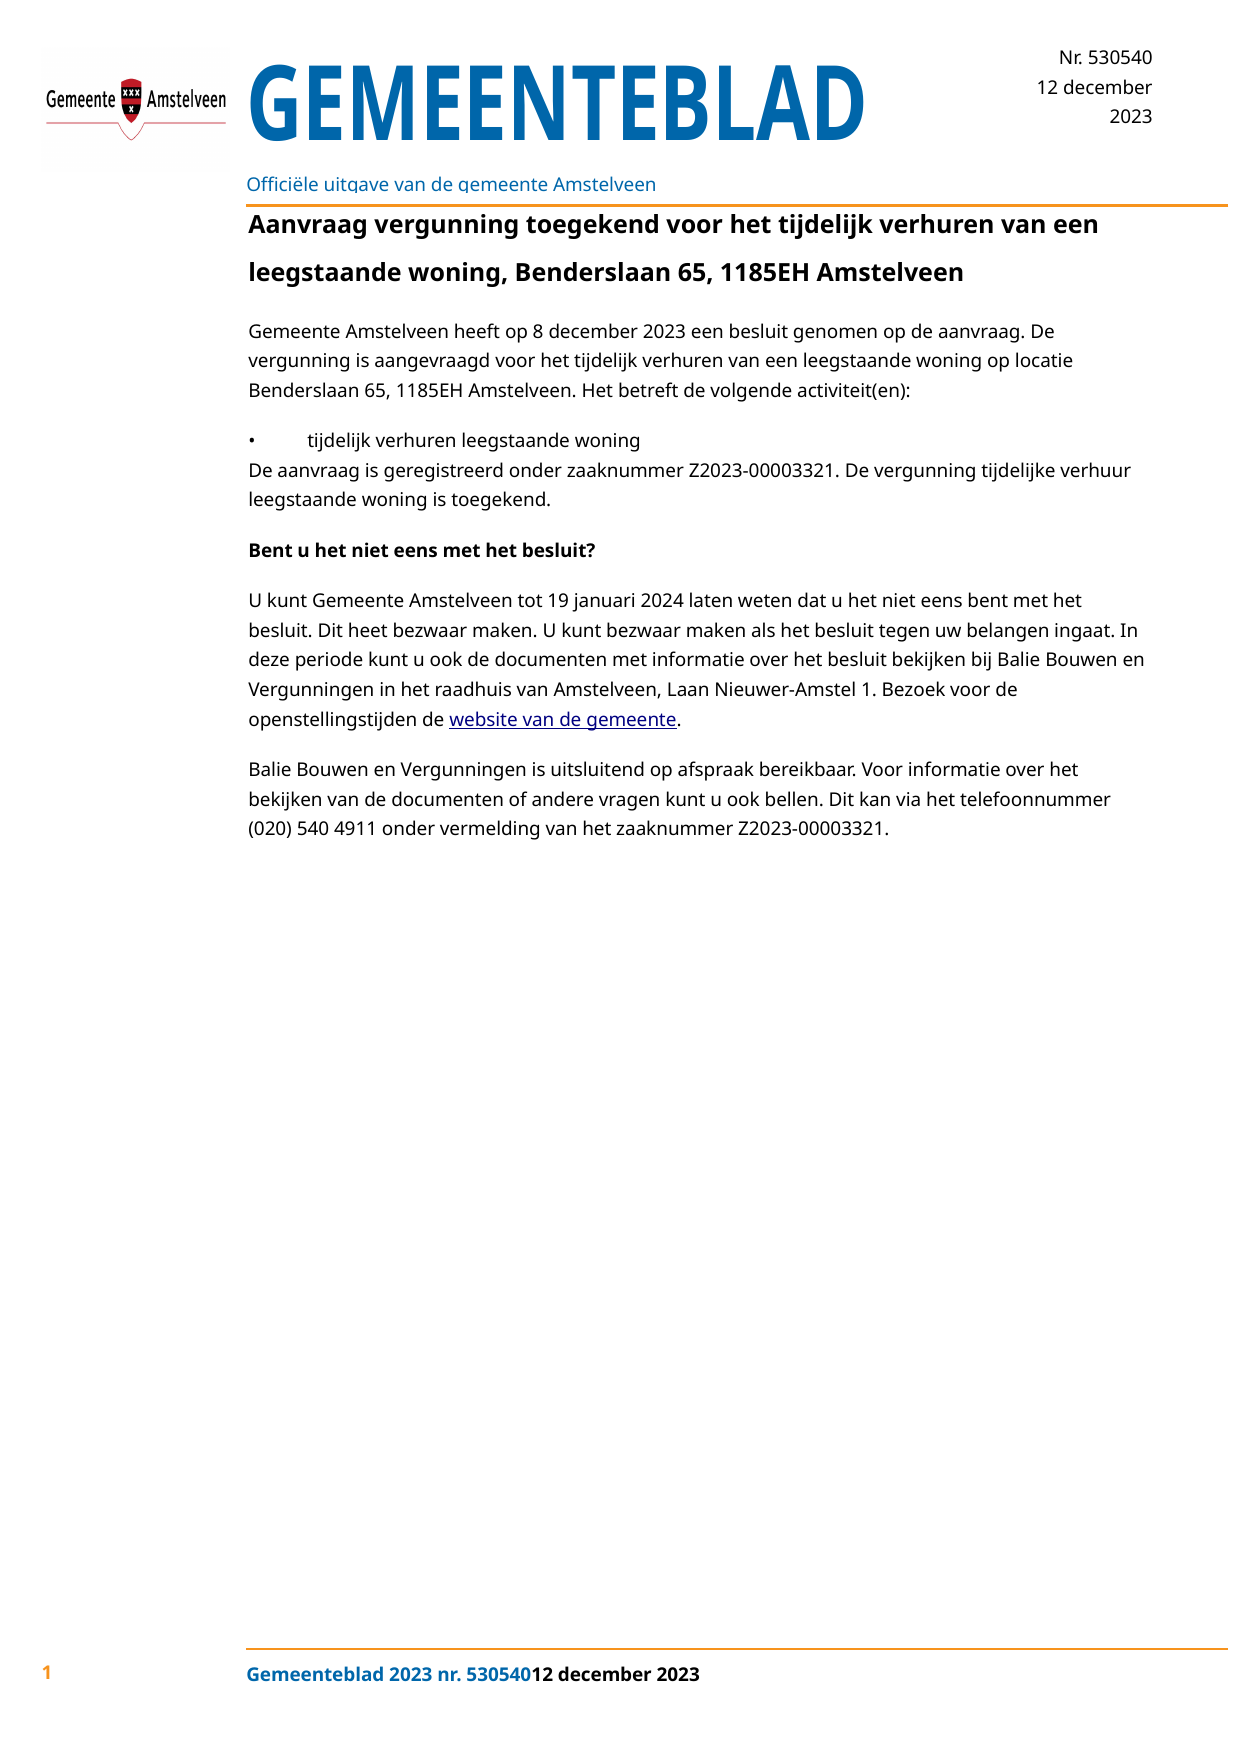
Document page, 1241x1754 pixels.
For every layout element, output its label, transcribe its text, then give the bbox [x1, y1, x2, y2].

text Aanvraag vergunning toegekend voor het tijdelijk verhuren van een leegstaande woning, Benderslaan 65, 1185EH Amstelveen [248, 207, 1152, 288]
text De aanvraag is geregistreerd onder zaaknummer Z2023-00003321. De vergunning tijdelijke verhuur leegstaande woning is toegekend. [248, 457, 1152, 512]
text U kunt Gemeente Amstelveen tot 19 januari 2024 laten weten dat u het niet eens bent met het besluit. Dit heet bezwaar maken. U kunt bezwaar maken als het besluit tegen uw belangen ingaat. In deze periode kunt u ook de documenten met informatie over het besluit bekijken bij Balie Bouwen en Vergunningen in het raadhuis van Amstelveen, Laan Nieuwer-Amstel 1. Bezoek voor de openstellingstijden de website van de gemeente. [248, 587, 1152, 732]
text Gemeente Amstelveen heeft op 8 december 2023 een besluit genomen op de aanvraag. De vergunning is aangevraagd voor het tijdelijk verhuren van een leegstaande woning op locatie Benderslaan 65, 1185EH Amstelveen. Het betreft de volgende activiteit(en): [248, 318, 1152, 403]
text Balie Bouwen en Vergunningen is uitsluitend op afspraak bereikbaar. Voor informatie over het bekijken van de documenten of andere vragen kunt u ook bellen. Dit kan via het telefoonnummer (020) 540 4911 onder vermelding van het zaaknummer Z2023-00003321. [248, 756, 1152, 841]
picture [41, 47, 231, 172]
text Bent u het niet eens met het besluit? [248, 537, 1152, 563]
list tijdelijk verhuren leegstaande woning [248, 427, 1152, 453]
